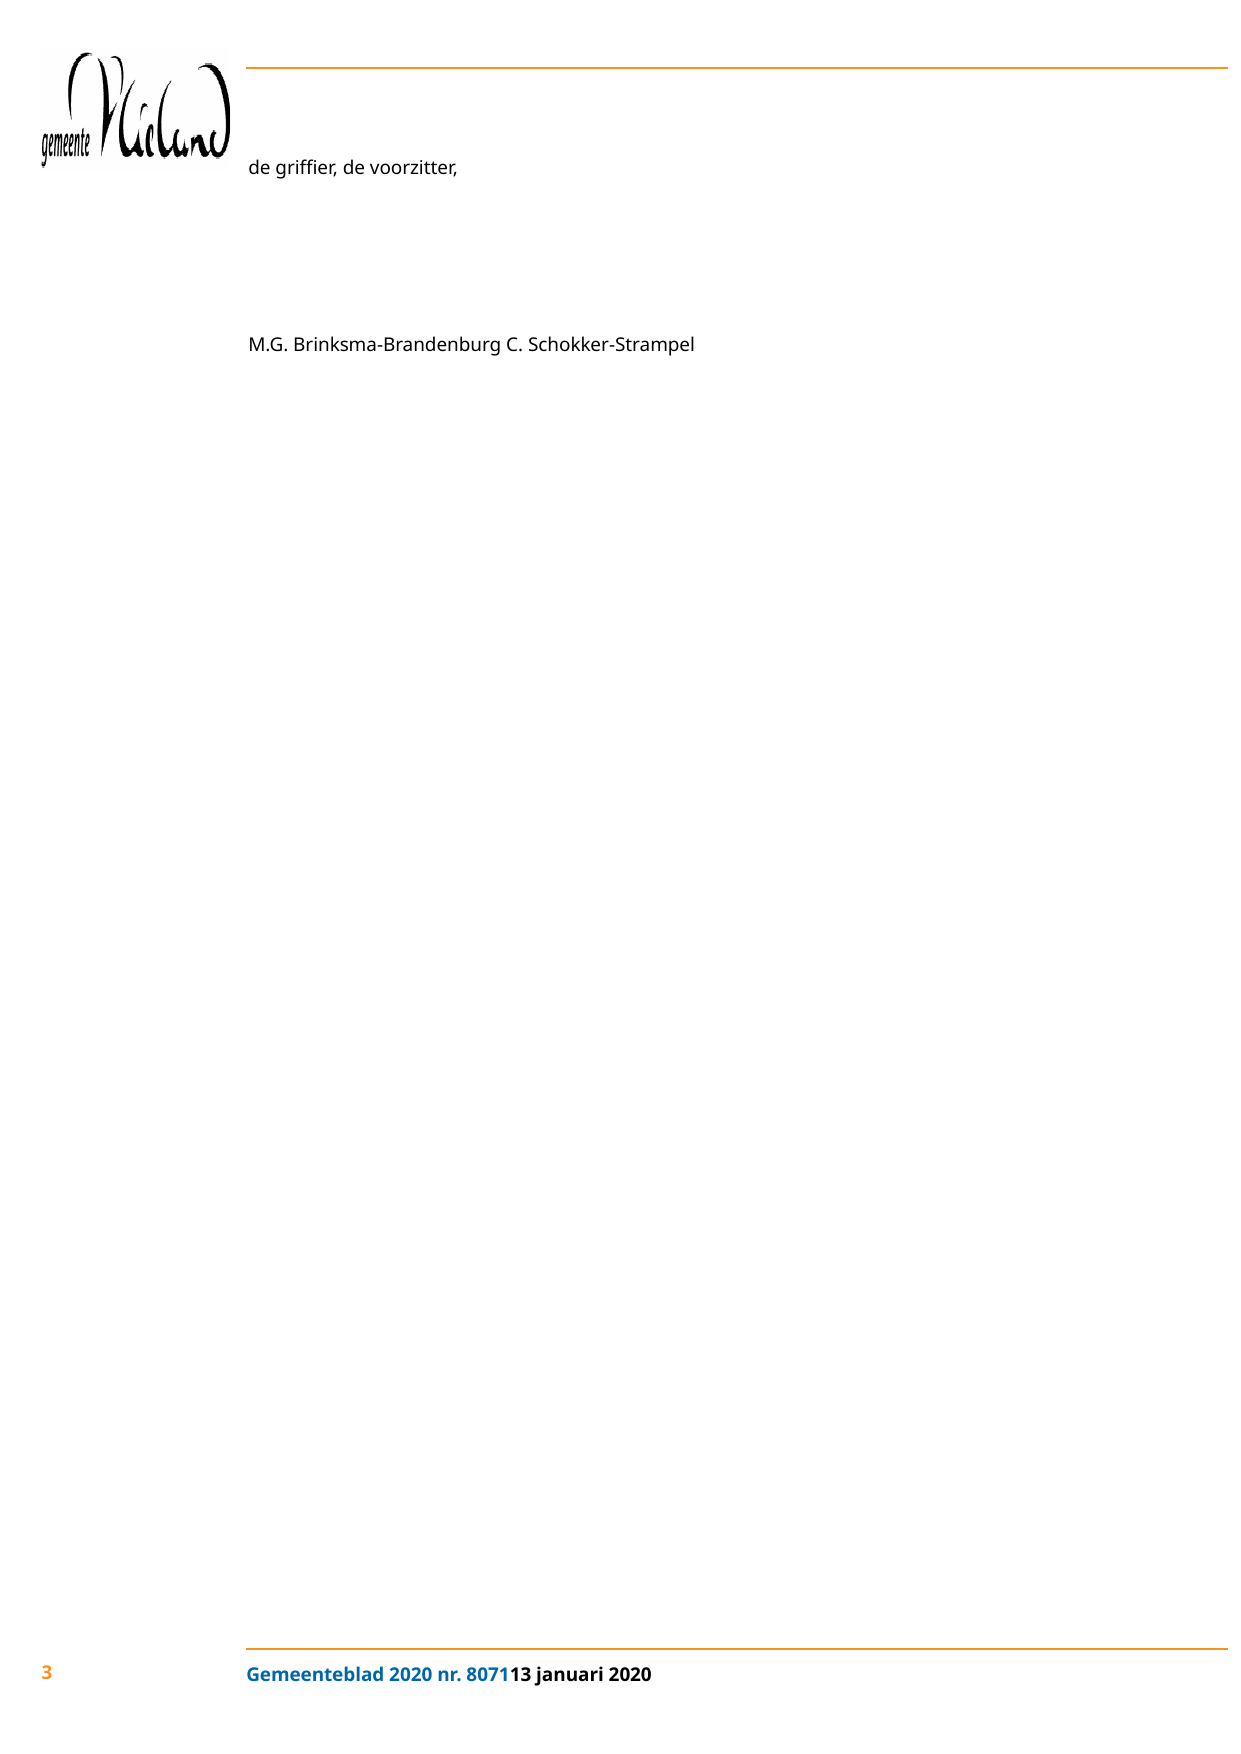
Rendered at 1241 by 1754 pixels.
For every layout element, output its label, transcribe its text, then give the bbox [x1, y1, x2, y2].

text de griffier, de voorzitter, [248, 154, 1152, 180]
picture [41, 47, 231, 172]
text M.G. Brinksma-Brandenburg C. Schokker-Strampel [248, 331, 1152, 357]
